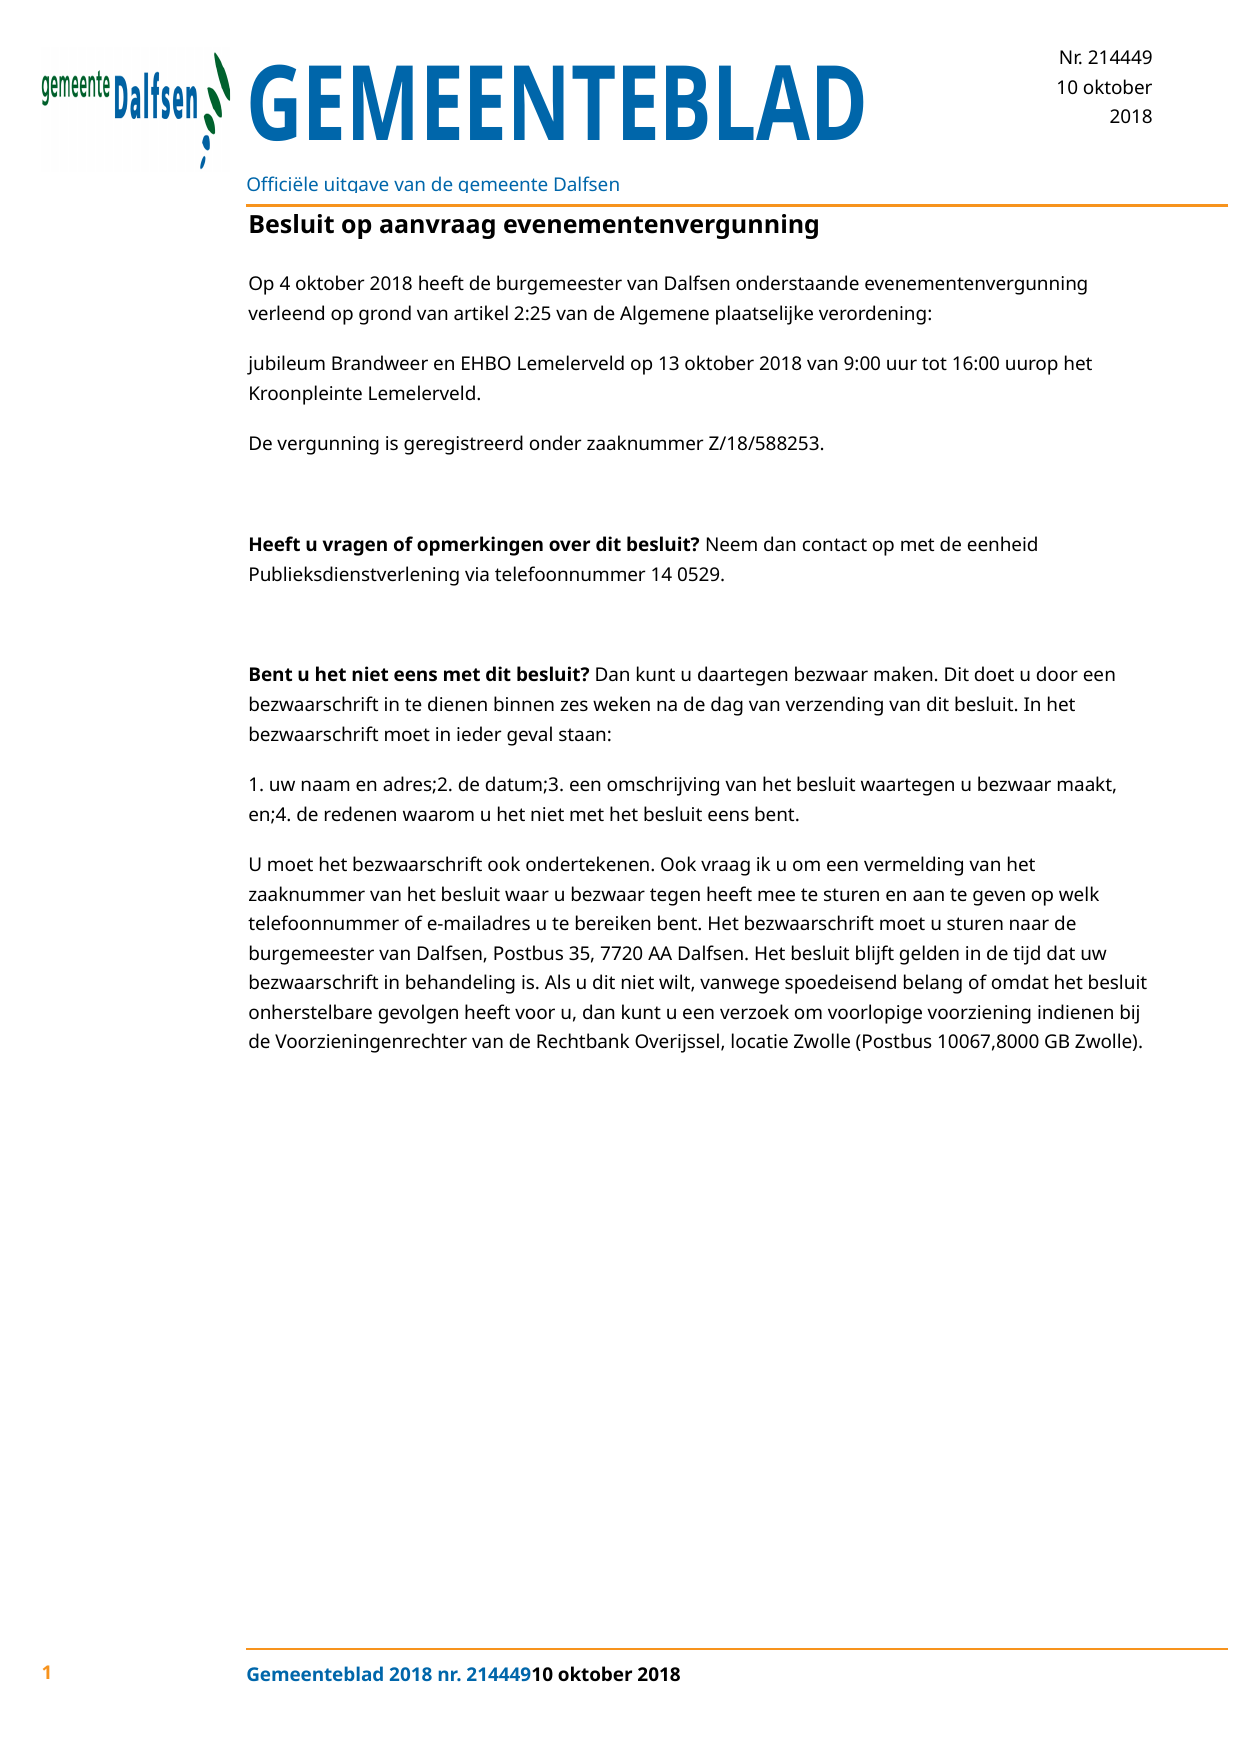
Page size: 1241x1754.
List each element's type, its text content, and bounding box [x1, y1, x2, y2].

text De vergunning is geregistreerd onder zaaknummer Z/18/588253. [248, 430, 1152, 456]
text jubileum Brandweer en EHBO Lemelerveld op 13 oktober 2018 van 9:00 uur tot 16:00 uurop het Kroonpleinte Lemelerveld. [248, 350, 1152, 406]
picture [41, 47, 231, 172]
text Besluit op aanvraag evenementenvergunning [248, 207, 1152, 241]
text U moet het bezwaarschrift ook ondertekenen. Ook vraag ik u om een vermelding van het zaaknummer van het besluit waar u bezwaar tegen heeft mee te sturen en aan te geven op welk telefoonnummer of e-mailadres u te bereiken bent. Het bezwaarschrift moet u sturen naar de burgemeester van Dalfsen, Postbus 35, 7720 AA Dalfsen. Het besluit blijft gelden in de tijd dat uw bezwaarschrift in behandeling is. Als u dit niet wilt, vanwege spoedeisend belang of omdat het besluit onherstelbare gevolgen heeft voor u, dan kunt u een verzoek om voorlopige voorziening indienen bij de Voorzieningenrechter van de Rechtbank Overijssel, locatie Zwolle (Postbus 10067,8000 GB Zwolle). [248, 851, 1152, 1054]
text Bent u het niet eens met dit besluit? Dan kunt u daartegen bezwaar maken. Dit doet u door een bezwaarschrift in te dienen binnen zes weken na de dag van verzending van dit besluit. In het bezwaarschrift moet in ieder geval staan: [248, 662, 1152, 746]
text 1. uw naam en adres;2. de datum;3. een omschrijving van het besluit waartegen u bezwaar maakt, en;4. de redenen waarom u het niet met het besluit eens bent. [248, 771, 1152, 826]
text Op 4 oktober 2018 heeft de burgemeester van Dalfsen onderstaande evenementenvergunning verleend op grond van artikel 2:25 van de Algemene plaatselijke verordening: [248, 270, 1152, 326]
text Heeft u vragen of opmerkingen over dit besluit? Neem dan contact op met de eenheid Publieksdienstverlening via telefoonnummer 14 0529. [248, 531, 1152, 586]
